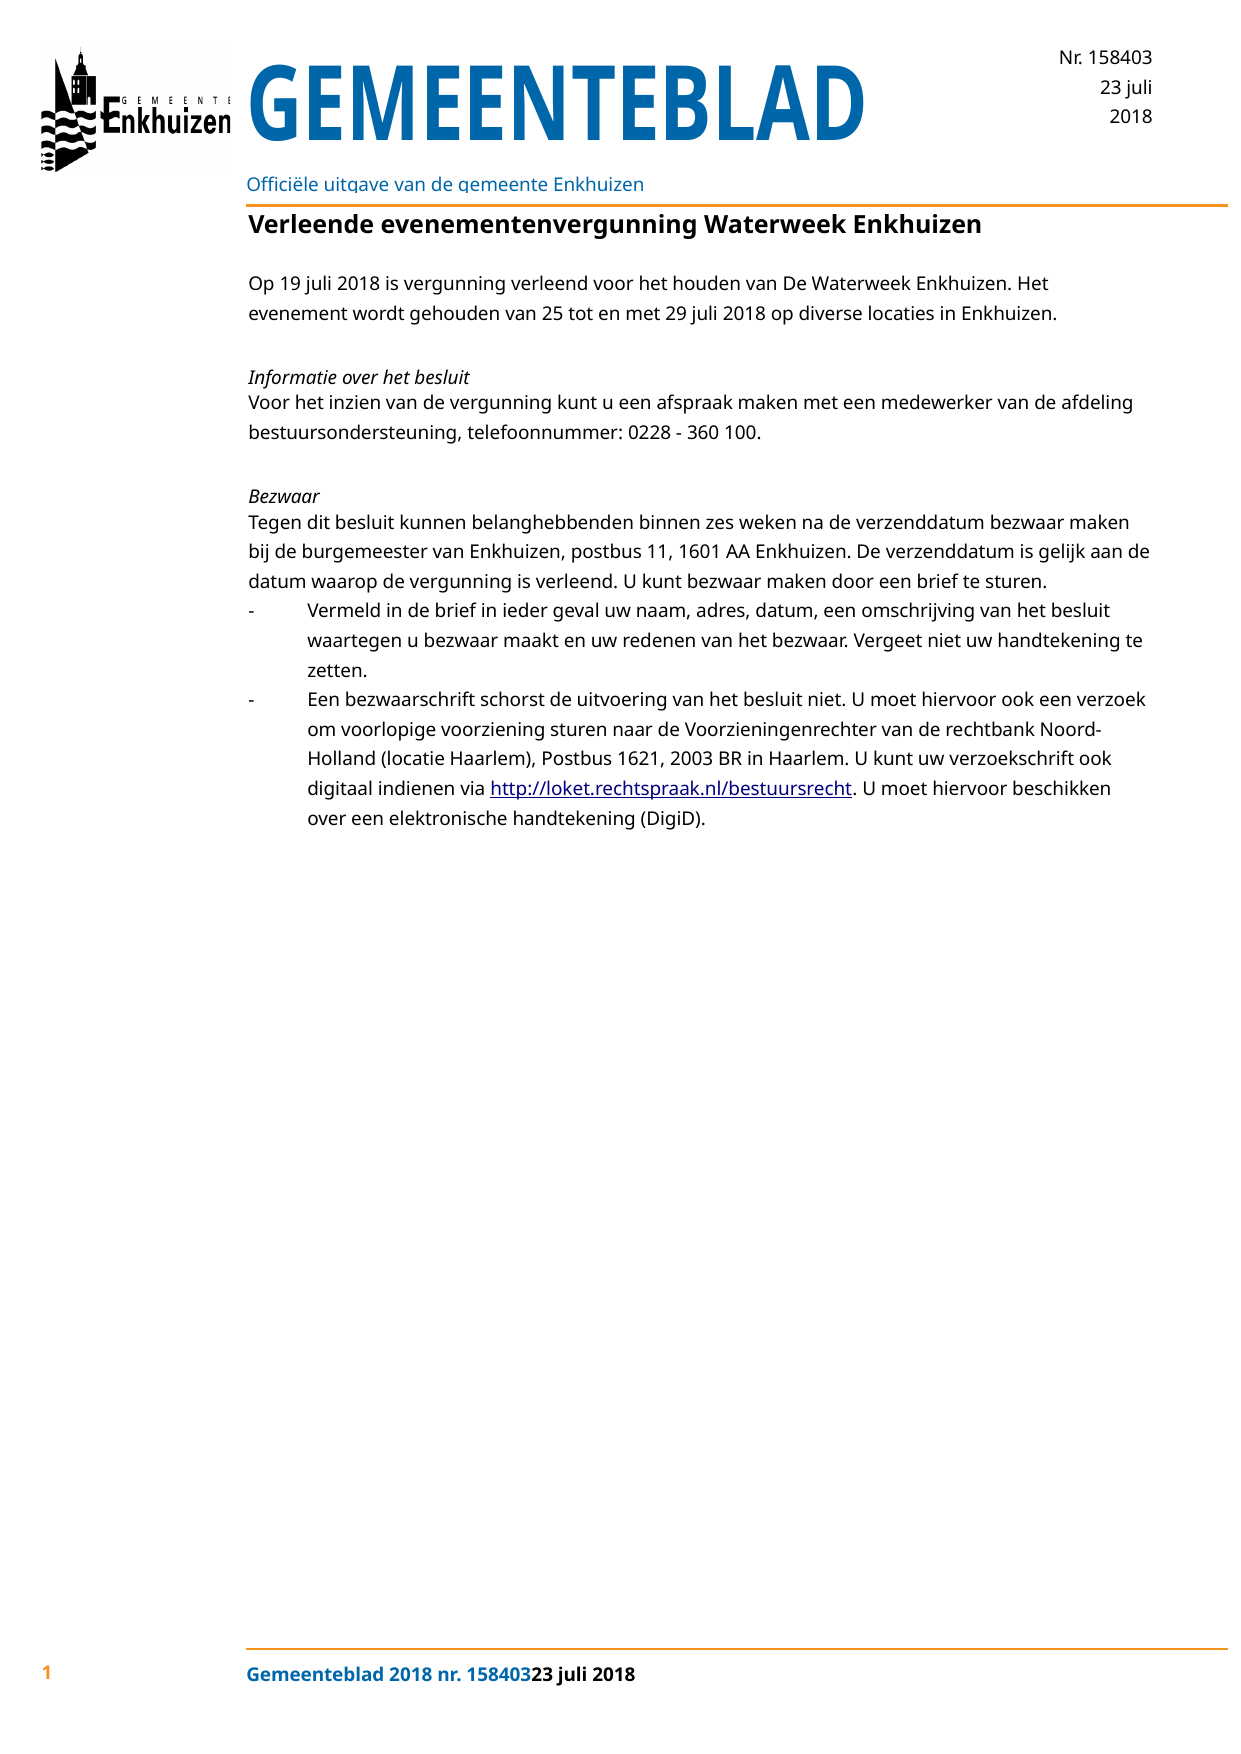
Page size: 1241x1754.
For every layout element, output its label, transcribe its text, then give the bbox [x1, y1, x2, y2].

text Bezwaar [248, 483, 1152, 509]
text Voor het inzien van de vergunning kunt u een afspraak maken met een medewerker van de afdeling bestuursondersteuning, telefoonnummer: 0228 - 360 100. [248, 389, 1152, 445]
text Informatie over het besluit [248, 364, 1152, 389]
text Verleende evenementenvergunning Waterweek Enkhuizen [248, 207, 1152, 241]
picture [41, 47, 231, 172]
list Een bezwaarschrift schorst de uitvoering van het besluit niet. U moet hiervoor ook een verzoek om voorlopige voorziening sturen naar de Voorzieningenrechter van de rechtbank Noord-Holland (locatie Haarlem), Postbus 1621, 2003 BR in Haarlem. U kunt uw verzoekschrift ook digitaal indienen via http://loket.rechtspraak.nl/bestuursrecht. U moet hiervoor beschikken over een elektronische handtekening (DigiD). [248, 686, 1152, 830]
list Vermeld in de brief in ieder geval uw naam, adres, datum, een omschrijving van het besluit waartegen u bezwaar maakt en uw redenen van het bezwaar. Vergeet niet uw handtekening te zetten. [248, 598, 1152, 682]
text Op 19 juli 2018 is vergunning verleend voor het houden van De Waterweek Enkhuizen. Het evenement wordt gehouden van 25 tot en met 29 juli 2018 op diverse locaties in Enkhuizen. [248, 270, 1152, 326]
text Tegen dit besluit kunnen belanghebbenden binnen zes weken na de verzenddatum bezwaar maken bij de burgemeester van Enkhuizen, postbus 11, 1601 AA Enkhuizen. De verzenddatum is gelijk aan de datum waarop de vergunning is verleend. U kunt bezwaar maken door een brief te sturen. [248, 509, 1152, 594]
